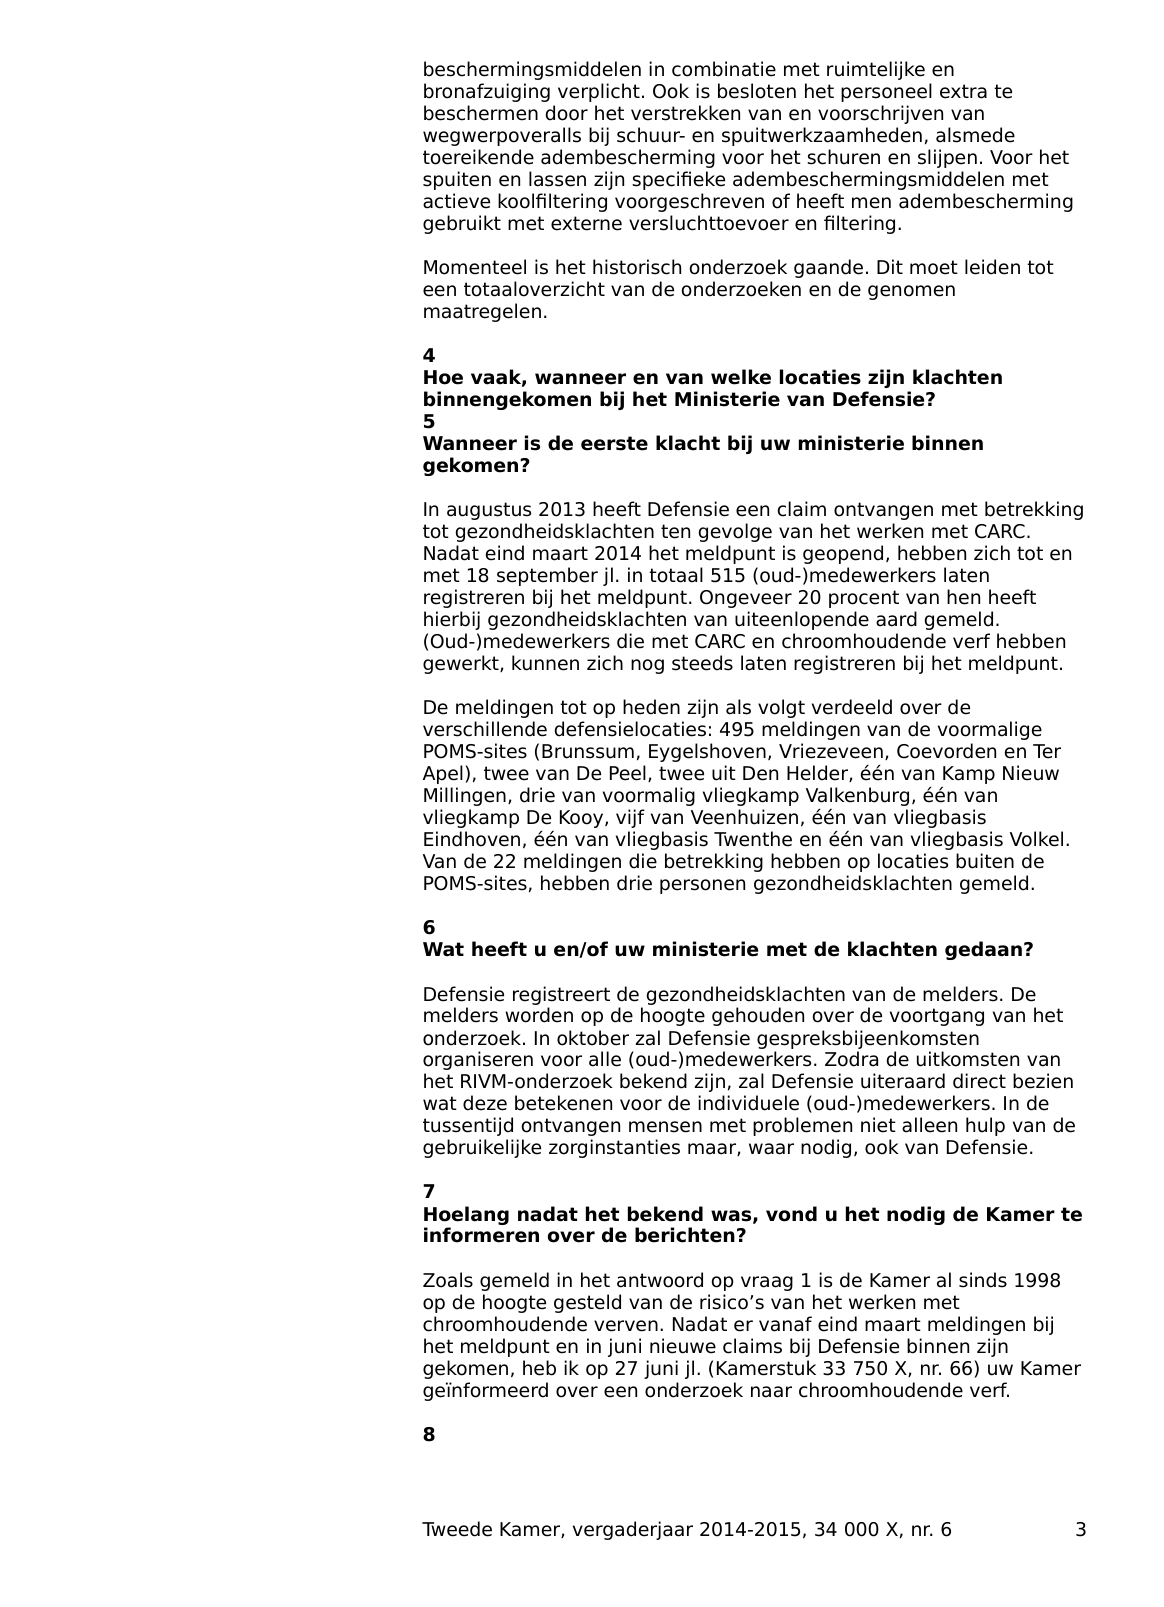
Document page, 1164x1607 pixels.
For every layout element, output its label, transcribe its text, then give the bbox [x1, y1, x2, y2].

text In augustus 2013 heeft Defensie een claim ontvangen met betrekking tot gezondheidsklachten ten gevolge van het werken met CARC. Nadat eind maart 2014 het meldpunt is geopend, hebben zich tot en met 18 september jl. in totaal 515 (oud-)medewerkers laten registreren bij het meldpunt. Ongeveer 20 procent van hen heeft hierbij gezondheidsklachten van uiteenlopende aard gemeld. (Oud-)medewerkers die met CARC en chroomhoudende verf hebben gewerkt, kunnen zich nog steeds laten registreren bij het meldpunt. [422, 499, 1087, 675]
text De meldingen tot op heden zijn als volgt verdeeld over de verschillende defensielocaties: 495 meldingen van de voormalige POMS-sites (Brunssum, Eygelshoven, Vriezeveen, Coevorden en Ter Apel), twee van De Peel, twee uit Den Helder, één van Kamp Nieuw Millingen, drie van voormalig vliegkamp Valkenburg, één van vliegkamp De Kooy, vijf van Veenhuizen, één van vliegbasis Eindhoven, één van vliegbasis Twenthe en één van vliegbasis Volkel. Van de 22 meldingen die betrekking hebben op locaties buiten de POMS-sites, hebben drie personen gezondheidsklachten gemeld. [422, 697, 1087, 895]
text 6 [422, 917, 1087, 939]
text Defensie registreert de gezondheidsklachten van de melders. De melders worden op de hoogte gehouden over de voortgang van het onderzoek. In oktober zal Defensie gespreksbijeenkomsten organiseren voor alle (oud-)medewerkers. Zodra de uitkomsten van het RIVM-onderzoek bekend zijn, zal Defensie uiteraard direct bezien wat deze betekenen voor de individuele (oud-)medewerkers. In de tussentijd ontvangen mensen met problemen niet alleen hulp van de gebruikelijke zorginstanties maar, waar nodig, ook van Defensie. [422, 983, 1087, 1159]
text beschermingsmiddelen in combinatie met ruimtelijke en bronafzuiging verplicht. Ook is besloten het personeel extra te beschermen door het verstrekken van en voorschrijven van wegwerpoveralls bij schuur- en spuitwerkzaamheden, alsmede toereikende adembescherming voor het schuren en slijpen. Voor het spuiten en lassen zijn specifieke adembeschermingsmiddelen met actieve koolfiltering voorgeschreven of heeft men adembescherming gebruikt met externe versluchttoevoer en filtering. [422, 59, 1087, 235]
text Momenteel is het historisch onderzoek gaande. Dit moet leiden tot een totaaloverzicht van de onderzoeken en de genomen maatregelen. [422, 257, 1087, 323]
text Hoe vaak, wanneer en van welke locaties zijn klachten binnengekomen bij het Ministerie van Defensie? [422, 367, 1087, 411]
text 5 [422, 411, 1087, 433]
text Wanneer is de eerste klacht bij uw ministerie binnen gekomen? [422, 433, 1087, 477]
text Zoals gemeld in het antwoord op vraag 1 is de Kamer al sinds 1998 op de hoogte gesteld van de risico’s van het werken met chroomhoudende verven. Nadat er vanaf eind maart meldingen bij het meldpunt en in juni nieuwe claims bij Defensie binnen zijn gekomen, heb ik op 27 juni jl. (Kamerstuk 33 750 X, nr. 66) uw Kamer geïnformeerd over een onderzoek naar chroomhoudende verf. [422, 1269, 1087, 1401]
text Hoelang nadat het bekend was, vond u het nodig de Kamer te informeren over de berichten? [422, 1203, 1087, 1247]
text Wat heeft u en/of uw ministerie met de klachten gedaan? [422, 939, 1087, 961]
text 7 [422, 1181, 1087, 1203]
text 4 [422, 345, 1087, 367]
text 8 [422, 1424, 1087, 1446]
